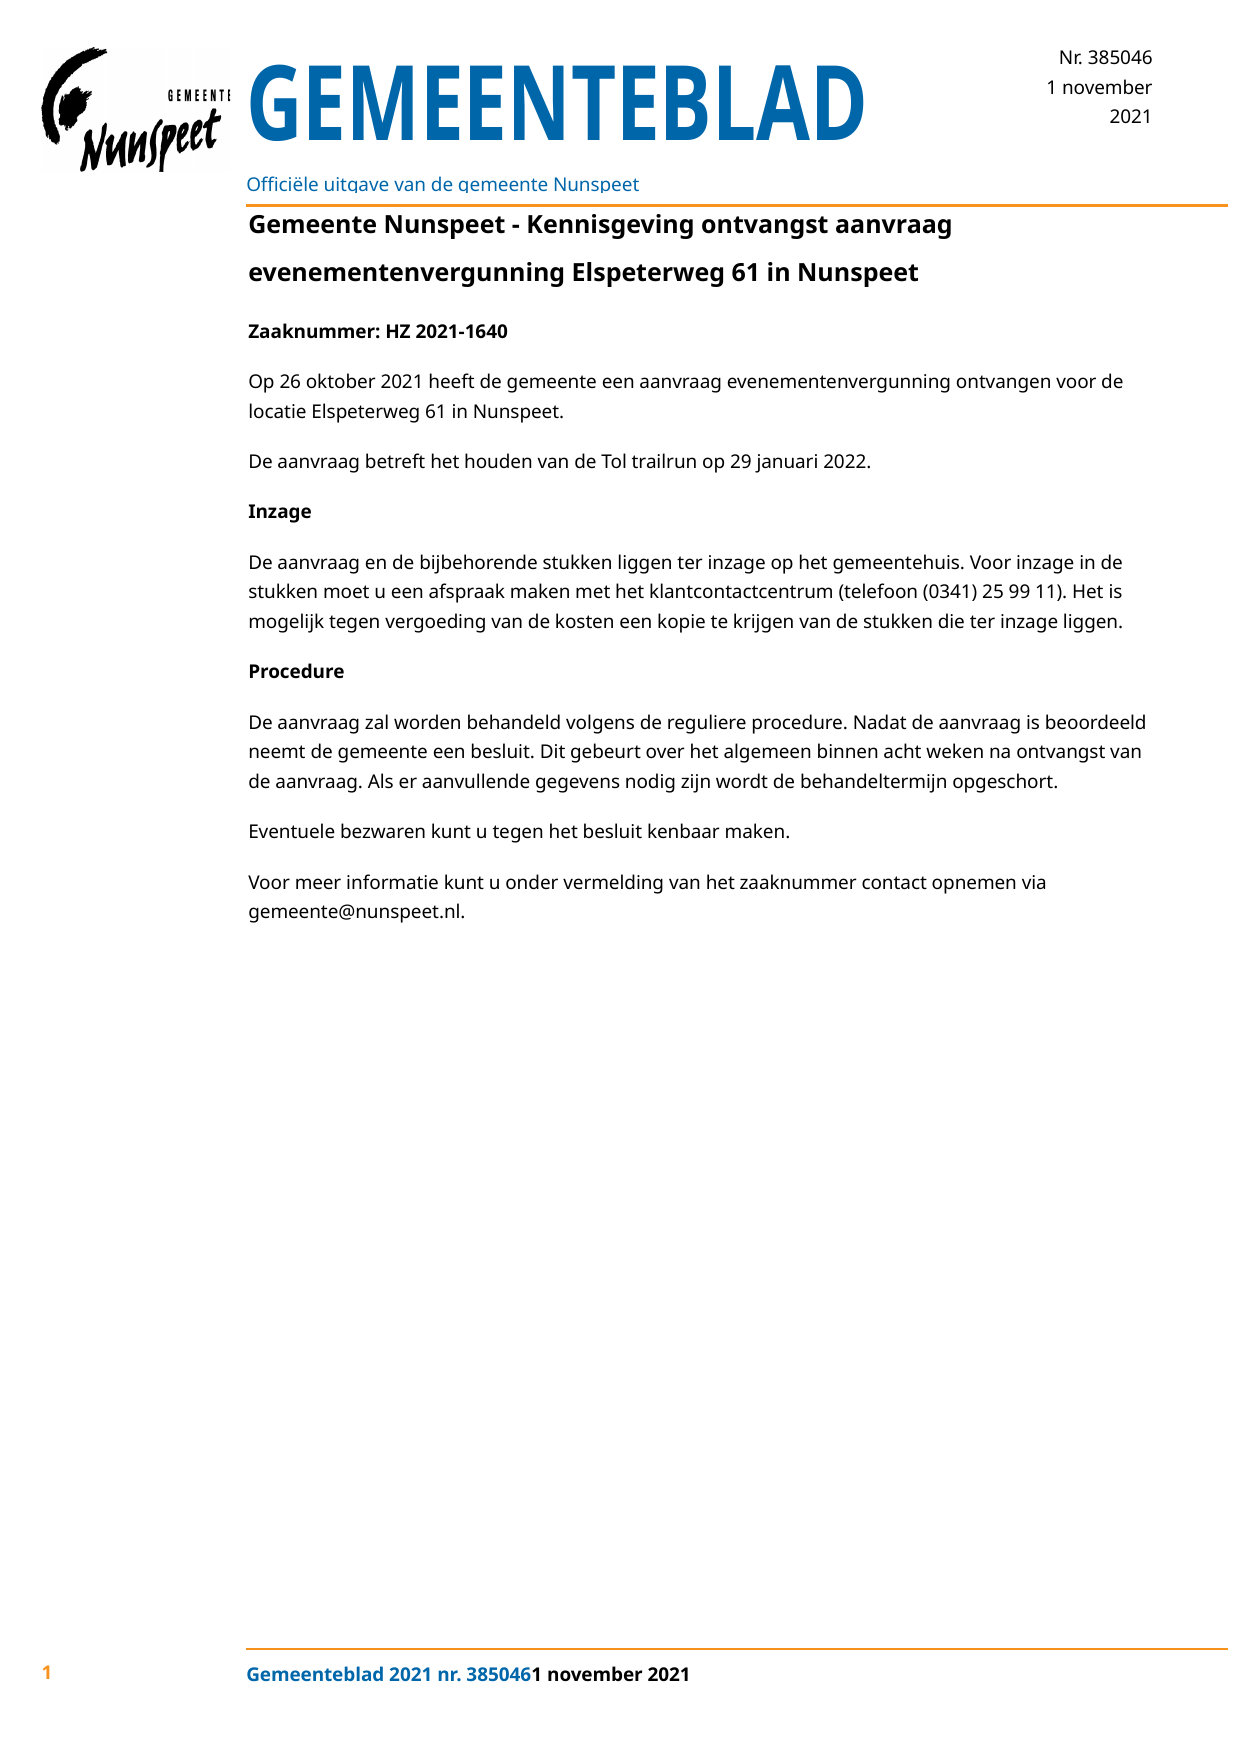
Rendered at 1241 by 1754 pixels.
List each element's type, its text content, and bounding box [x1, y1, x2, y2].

text Procedure [248, 659, 1152, 684]
text De aanvraag zal worden behandeld volgens de reguliere procedure. Nadat de aanvraag is beoordeeld neemt de gemeente een besluit. Dit gebeurt over het algemeen binnen acht weken na ontvangst van de aanvraag. Als er aanvullende gegevens nodig zijn wordt de behandeltermijn opgeschort. [248, 709, 1152, 794]
text De aanvraag betreft het houden van de Tol trailrun op 29 januari 2022. [248, 448, 1152, 474]
text De aanvraag en de bijbehorende stukken liggen ter inzage op het gemeentehuis. Voor inzage in de stukken moet u een afspraak maken met het klantcontactcentrum (telefoon (0341) 25 99 11). Het is mogelijk tegen vergoeding van de kosten een kopie te krijgen van de stukken die ter inzage liggen. [248, 549, 1152, 634]
text Inzage [248, 499, 1152, 524]
picture [41, 47, 231, 172]
text Voor meer informatie kunt u onder vermelding van het zaaknummer contact opnemen via gemeente@nunspeet.nl. [248, 869, 1152, 924]
text Op 26 oktober 2021 heeft de gemeente een aanvraag evenementenvergunning ontvangen voor de locatie Elspeterweg 61 in Nunspeet. [248, 368, 1152, 424]
text Zaaknummer: HZ 2021-1640 [248, 318, 1152, 344]
text Eventuele bezwaren kunt u tegen het besluit kenbaar maken. [248, 819, 1152, 844]
text Gemeente Nunspeet - Kennisgeving ontvangst aanvraag evenementenvergunning Elspeterweg 61 in Nunspeet [248, 207, 1152, 288]
